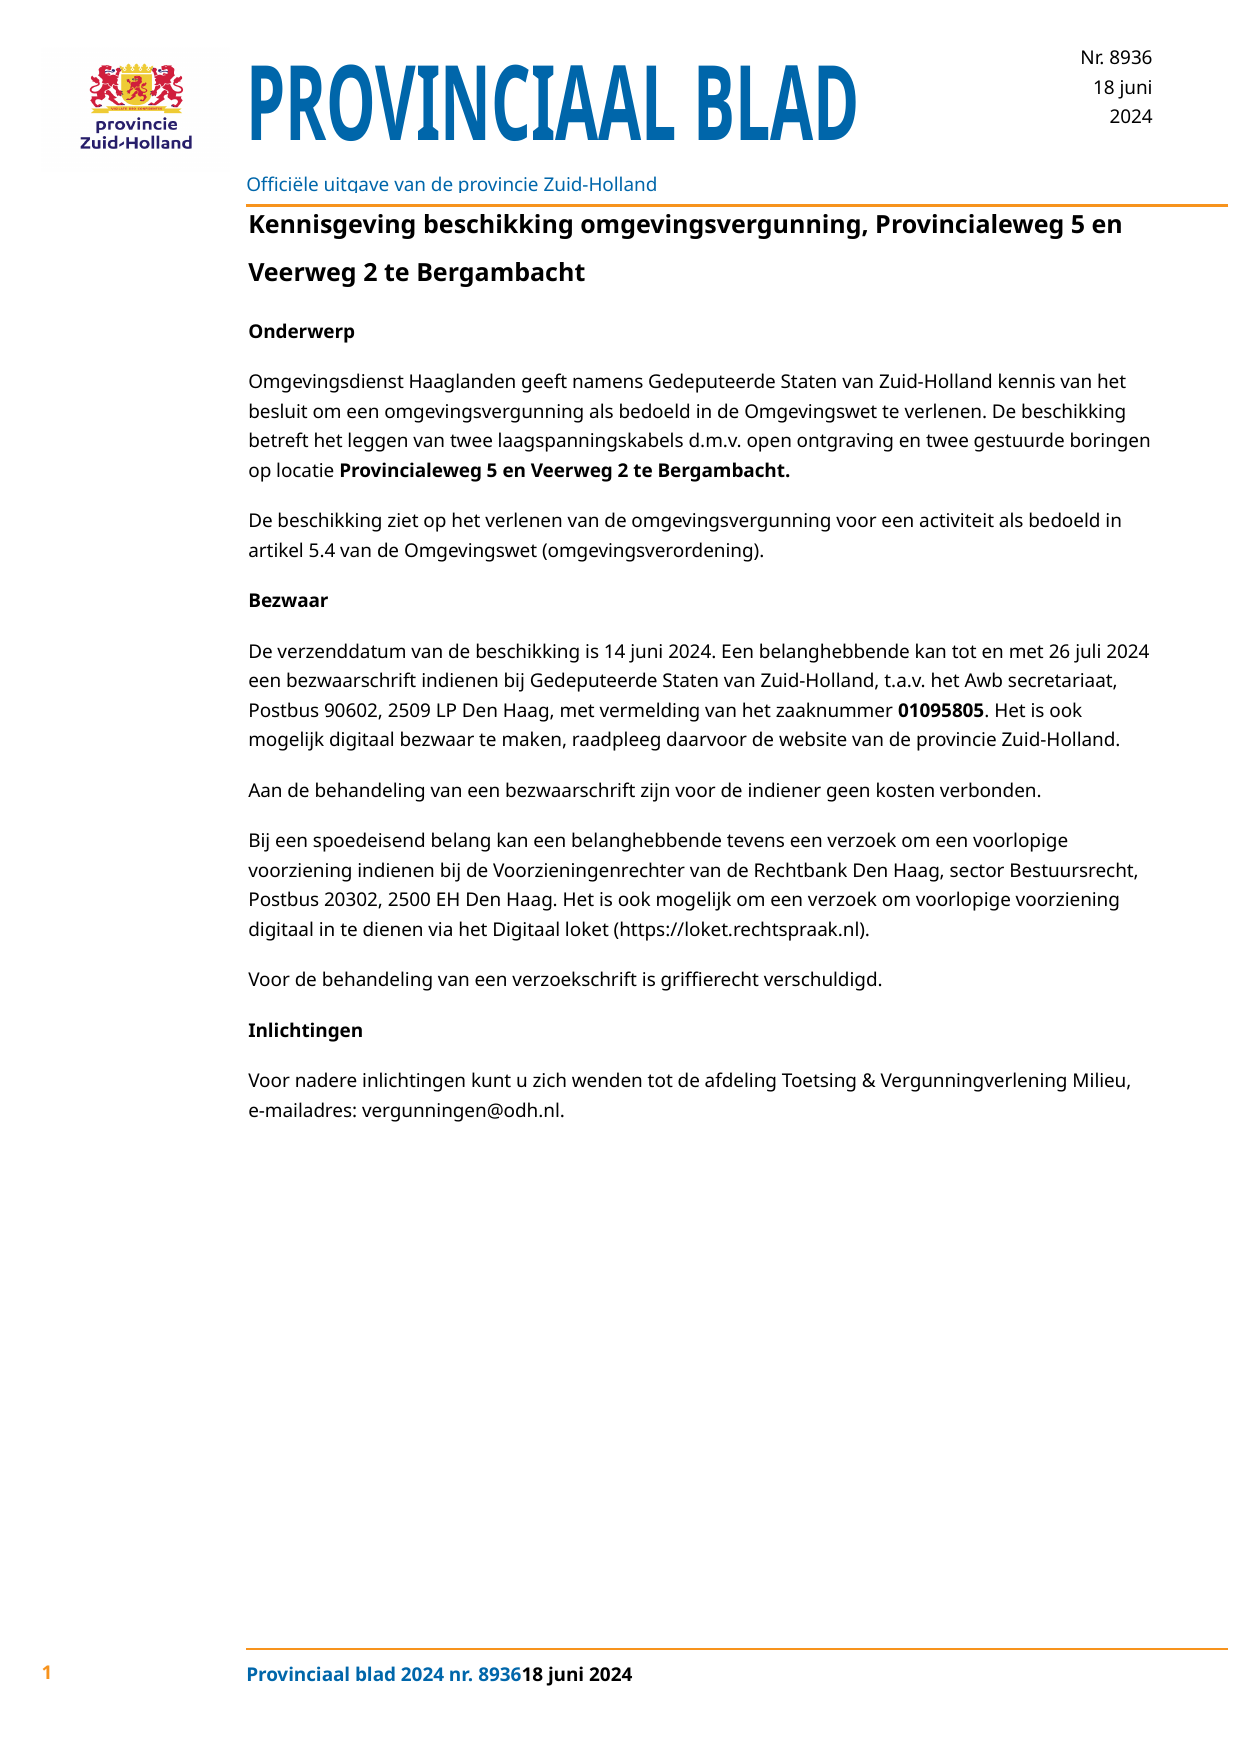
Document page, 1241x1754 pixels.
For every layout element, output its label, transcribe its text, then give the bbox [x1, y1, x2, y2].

picture [41, 47, 231, 172]
text Onderwerp [248, 318, 1152, 344]
text Kennisgeving beschikking omgevingsvergunning, Provincialeweg 5 en Veerweg 2 te Bergambacht [248, 207, 1152, 288]
text Aan de behandeling van een bezwaarschrift zijn voor de indiener geen kosten verbonden. [248, 777, 1152, 803]
text Voor de behandeling van een verzoekschrift is griffierecht verschuldigd. [248, 967, 1152, 992]
text De beschikking ziet op het verlenen van de omgevingsvergunning voor een activiteit als bedoeld in artikel 5.4 van de Omgevingswet (omgevingsverordening). [248, 507, 1152, 563]
text Inlichtingen [248, 1017, 1152, 1043]
text Voor nadere inlichtingen kunt u zich wenden tot de afdeling Toetsing & Vergunningverlening Milieu, e-mailadres: vergunningen@odh.nl. [248, 1067, 1152, 1123]
text Bij een spoedeisend belang kan een belanghebbende tevens een verzoek om een voorlopige voorziening indienen bij de Voorzieningenrechter van de Rechtbank Den Haag, sector Bestuursrecht, Postbus 20302, 2500 EH Den Haag. Het is ook mogelijk om een verzoek om voorlopige voorziening digitaal in te dienen via het Digitaal loket (https://loket.rechtspraak.nl). [248, 827, 1152, 942]
text De verzenddatum van de beschikking is 14 juni 2024. Een belanghebbende kan tot en met 26 juli 2024 een bezwaarschrift indienen bij Gedeputeerde Staten van Zuid-Holland, t.a.v. het Awb secretariaat, Postbus 90602, 2509 LP Den Haag, met vermelding van het zaaknummer 01095805. Het is ook mogelijk digitaal bezwaar te maken, raadpleeg daarvoor de website van de provincie Zuid-Holland. [248, 638, 1152, 752]
text Omgevingsdienst Haaglanden geeft namens Gedeputeerde Staten van Zuid-Holland kennis van het besluit om een omgevingsvergunning als bedoeld in de Omgevingswet te verlenen. De beschikking betreft het leggen van twee laagspanningskabels d.m.v. open ontgraving en twee gestuurde boringen op locatie Provincialeweg 5 en Veerweg 2 te Bergambacht. [248, 368, 1152, 483]
text Bezwaar [248, 587, 1152, 613]
